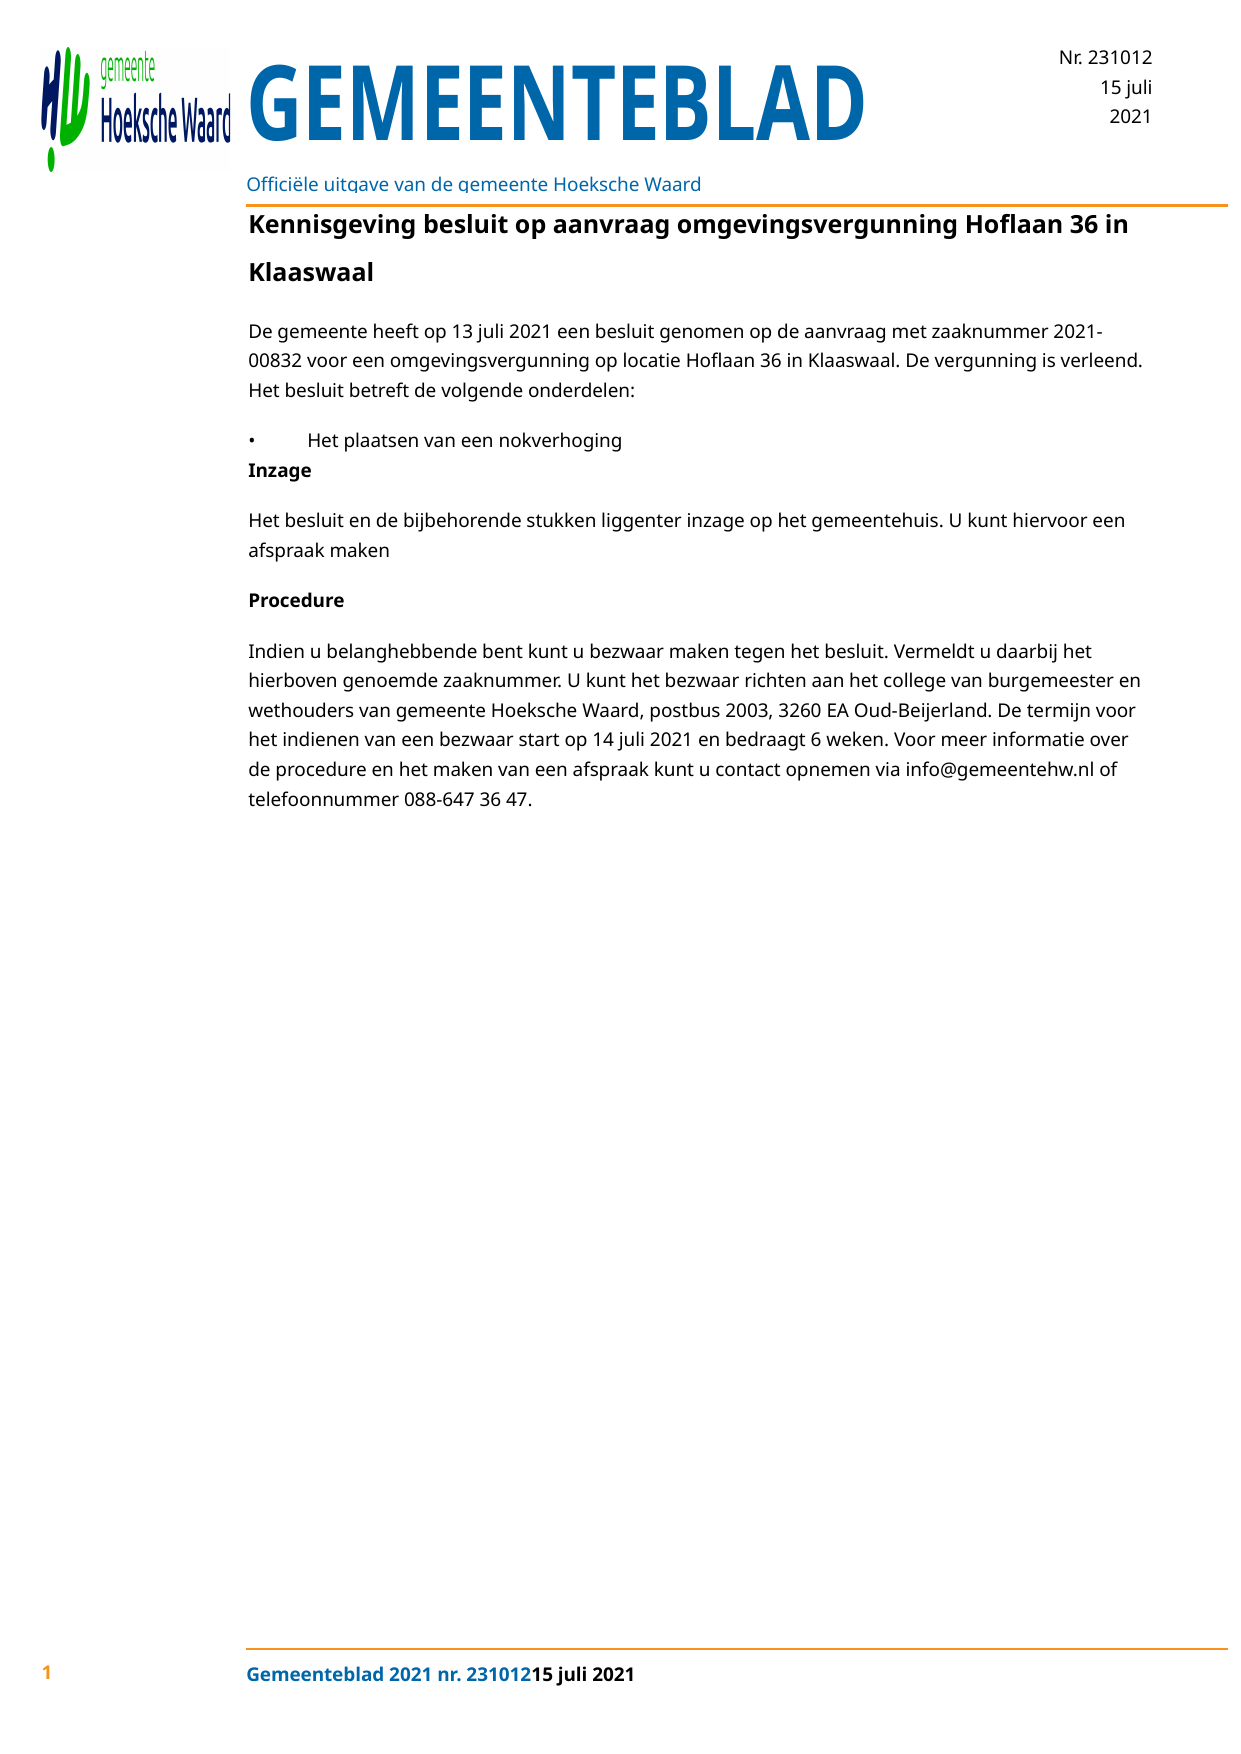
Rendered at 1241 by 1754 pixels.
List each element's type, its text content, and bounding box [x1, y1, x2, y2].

text Indien u belanghebbende bent kunt u bezwaar maken tegen het besluit. Vermeldt u daarbij het hierboven genoemde zaaknummer. U kunt het bezwaar richten aan het college van burgemeester en wethouders van gemeente Hoeksche Waard, postbus 2003, 3260 EA Oud-Beijerland. De termijn voor het indienen van een bezwaar start op 14 juli 2021 en bedraagt 6 weken. Voor meer informatie over de procedure en het maken van een afspraak kunt u contact opnemen via info@gemeentehw.nl of telefoonnummer 088-647 36 47. [248, 638, 1152, 812]
text Het besluit en de bijbehorende stukken liggenter inzage op het gemeentehuis. U kunt hiervoor een afspraak maken [248, 507, 1152, 563]
picture [41, 47, 231, 172]
text Procedure [248, 587, 1152, 613]
text Kennisgeving besluit op aanvraag omgevingsvergunning Hoflaan 36 in Klaaswaal [248, 207, 1152, 288]
list Het plaatsen van een nokverhoging [248, 427, 1152, 453]
text Inzage [248, 457, 1152, 483]
text De gemeente heeft op 13 juli 2021 een besluit genomen op de aanvraag met zaaknummer 2021-00832 voor een omgevingsvergunning op locatie Hoflaan 36 in Klaaswaal. De vergunning is verleend. Het besluit betreft de volgende onderdelen: [248, 318, 1152, 403]
